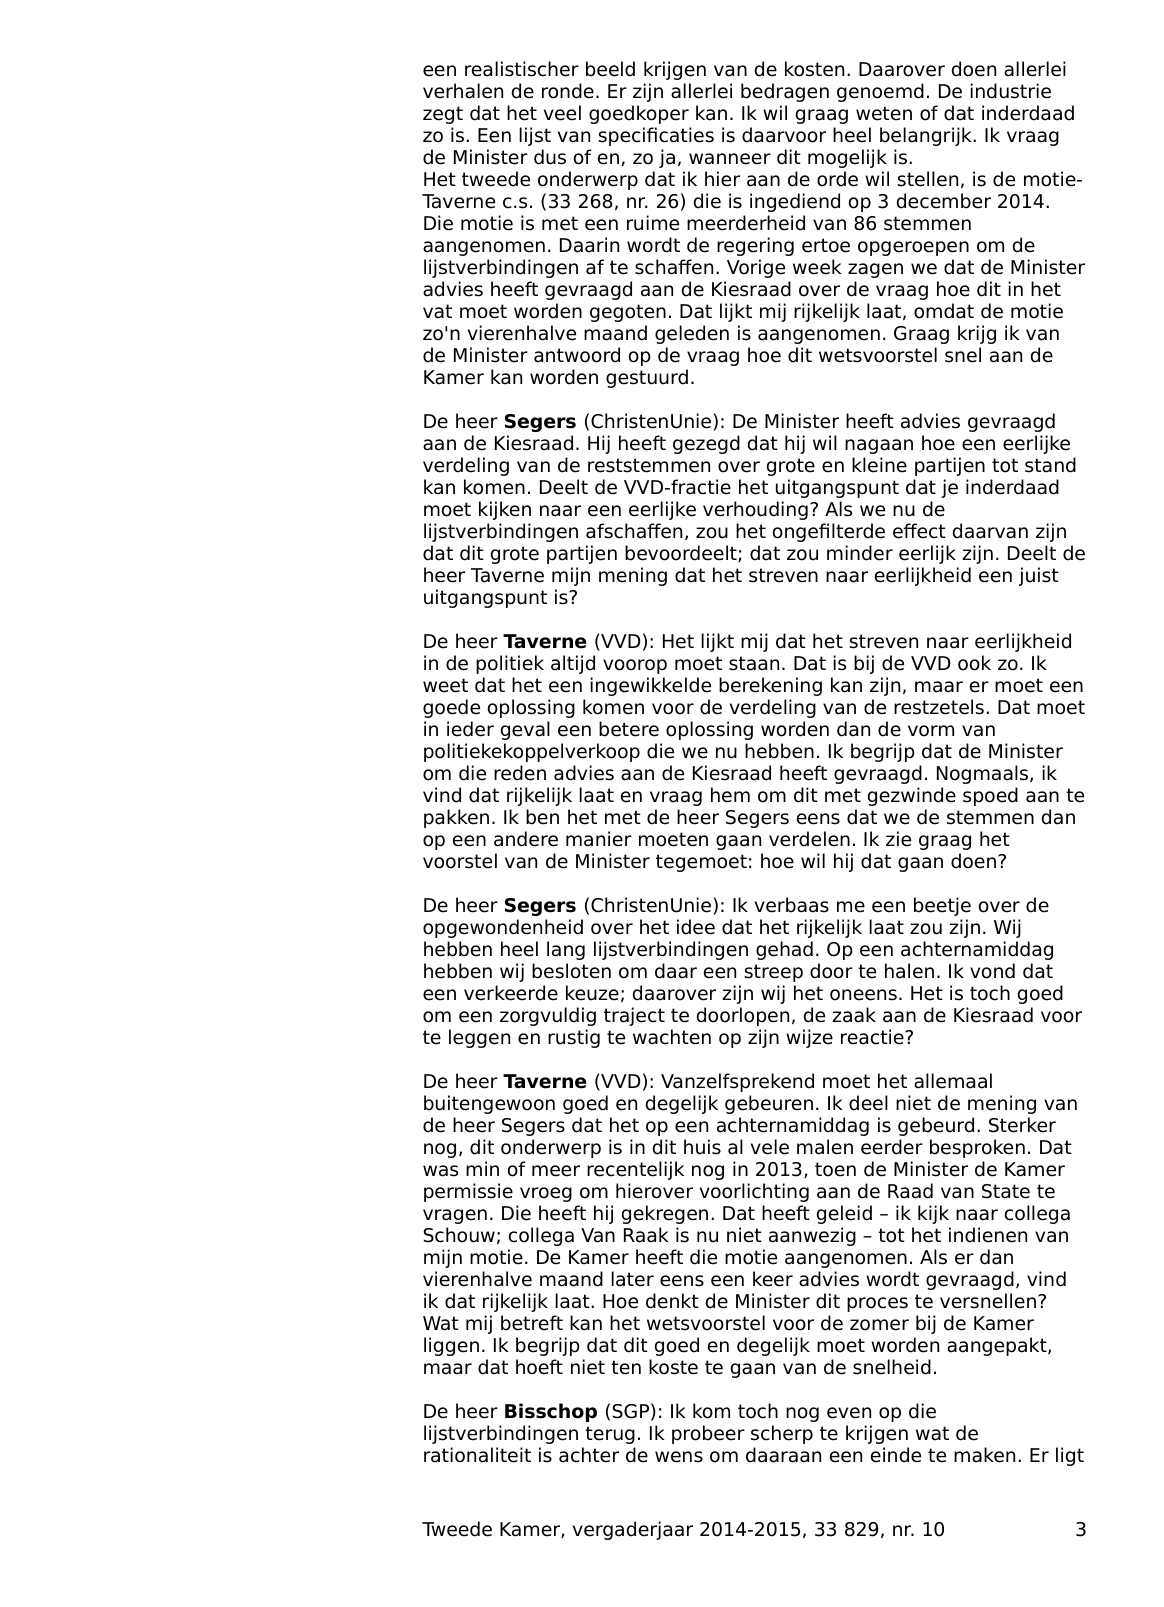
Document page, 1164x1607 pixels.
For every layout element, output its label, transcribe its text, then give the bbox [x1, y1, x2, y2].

text een realistischer beeld krijgen van de kosten. Daarover doen allerlei verhalen de ronde. Er zijn allerlei bedragen genoemd. De industrie zegt dat het veel goedkoper kan. Ik wil graag weten of dat inderdaad zo is. Een lijst van specificaties is daarvoor heel belangrijk. Ik vraag de Minister dus of en, zo ja, wanneer dit mogelijk is. [422, 59, 1087, 169]
text De heer Bisschop (SGP): Ik kom toch nog even op die lijstverbindingen terug. Ik probeer scherp te krijgen wat de rationaliteit is achter de wens om daaraan een einde te maken. Er ligt [422, 1401, 1087, 1467]
text De heer Segers (ChristenUnie): Ik verbaas me een beetje over de opgewondenheid over het idee dat het rijkelijk laat zou zijn. Wij hebben heel lang lijstverbindingen gehad. Op een achternamiddag hebben wij besloten om daar een streep door te halen. Ik vond dat een verkeerde keuze; daarover zijn wij het oneens. Het is toch goed om een zorgvuldig traject te doorlopen, de zaak aan de Kiesraad voor te leggen en rustig te wachten op zijn wijze reactie? [422, 895, 1087, 1049]
text De heer Segers (ChristenUnie): De Minister heeft advies gevraagd aan de Kiesraad. Hij heeft gezegd dat hij wil nagaan hoe een eerlijke verdeling van de reststemmen over grote en kleine partijen tot stand kan komen. Deelt de VVD-fractie het uitgangspunt dat je inderdaad moet kijken naar een eerlijke verhouding? Als we nu de lijstverbindingen afschaffen, zou het ongefilterde effect daarvan zijn dat dit grote partijen bevoordeelt; dat zou minder eerlijk zijn. Deelt de heer Taverne mijn mening dat het streven naar eerlijkheid een juist uitgangspunt is? [422, 411, 1087, 609]
text De heer Taverne (VVD): Vanzelfsprekend moet het allemaal buitengewoon goed en degelijk gebeuren. Ik deel niet de mening van de heer Segers dat het op een achternamiddag is gebeurd. Sterker nog, dit onderwerp is in dit huis al vele malen eerder besproken. Dat was min of meer recentelijk nog in 2013, toen de Minister de Kamer permissie vroeg om hierover voorlichting aan de Raad van State te vragen. Die heeft hij gekregen. Dat heeft geleid – ik kijk naar collega Schouw; collega Van Raak is nu niet aanwezig – tot het indienen van mijn motie. De Kamer heeft die motie aangenomen. Als er dan vierenhalve maand later eens een keer advies wordt gevraagd, vind ik dat rijkelijk laat. Hoe denkt de Minister dit proces te versnellen? Wat mij betreft kan het wetsvoorstel voor de zomer bij de Kamer liggen. Ik begrijp dat dit goed en degelijk moet worden aangepakt, maar dat hoeft niet ten koste te gaan van de snelheid. [422, 1071, 1087, 1379]
text Het tweede onderwerp dat ik hier aan de orde wil stellen, is de motie-Taverne c.s. (33 268, nr. 26) die is ingediend op 3 december 2014. Die motie is met een ruime meerderheid van 86 stemmen aangenomen. Daarin wordt de regering ertoe opgeroepen om de lijstverbindingen af te schaffen. Vorige week zagen we dat de Minister advies heeft gevraagd aan de Kiesraad over de vraag hoe dit in het vat moet worden gegoten. Dat lijkt mij rijkelijk laat, omdat de motie zo'n vierenhalve maand geleden is aangenomen. Graag krijg ik van de Minister antwoord op de vraag hoe dit wetsvoorstel snel aan de Kamer kan worden gestuurd. [422, 169, 1087, 389]
text De heer Taverne (VVD): Het lijkt mij dat het streven naar eerlijkheid in de politiek altijd voorop moet staan. Dat is bij de VVD ook zo. Ik weet dat het een ingewikkelde berekening kan zijn, maar er moet een goede oplossing komen voor de verdeling van de restzetels. Dat moet in ieder geval een betere oplossing worden dan de vorm van politiekekoppelverkoop die we nu hebben. Ik begrijp dat de Minister om die reden advies aan de Kiesraad heeft gevraagd. Nogmaals, ik vind dat rijkelijk laat en vraag hem om dit met gezwinde spoed aan te pakken. Ik ben het met de heer Segers eens dat we de stemmen dan op een andere manier moeten gaan verdelen. Ik zie graag het voorstel van de Minister tegemoet: hoe wil hij dat gaan doen? [422, 631, 1087, 873]
